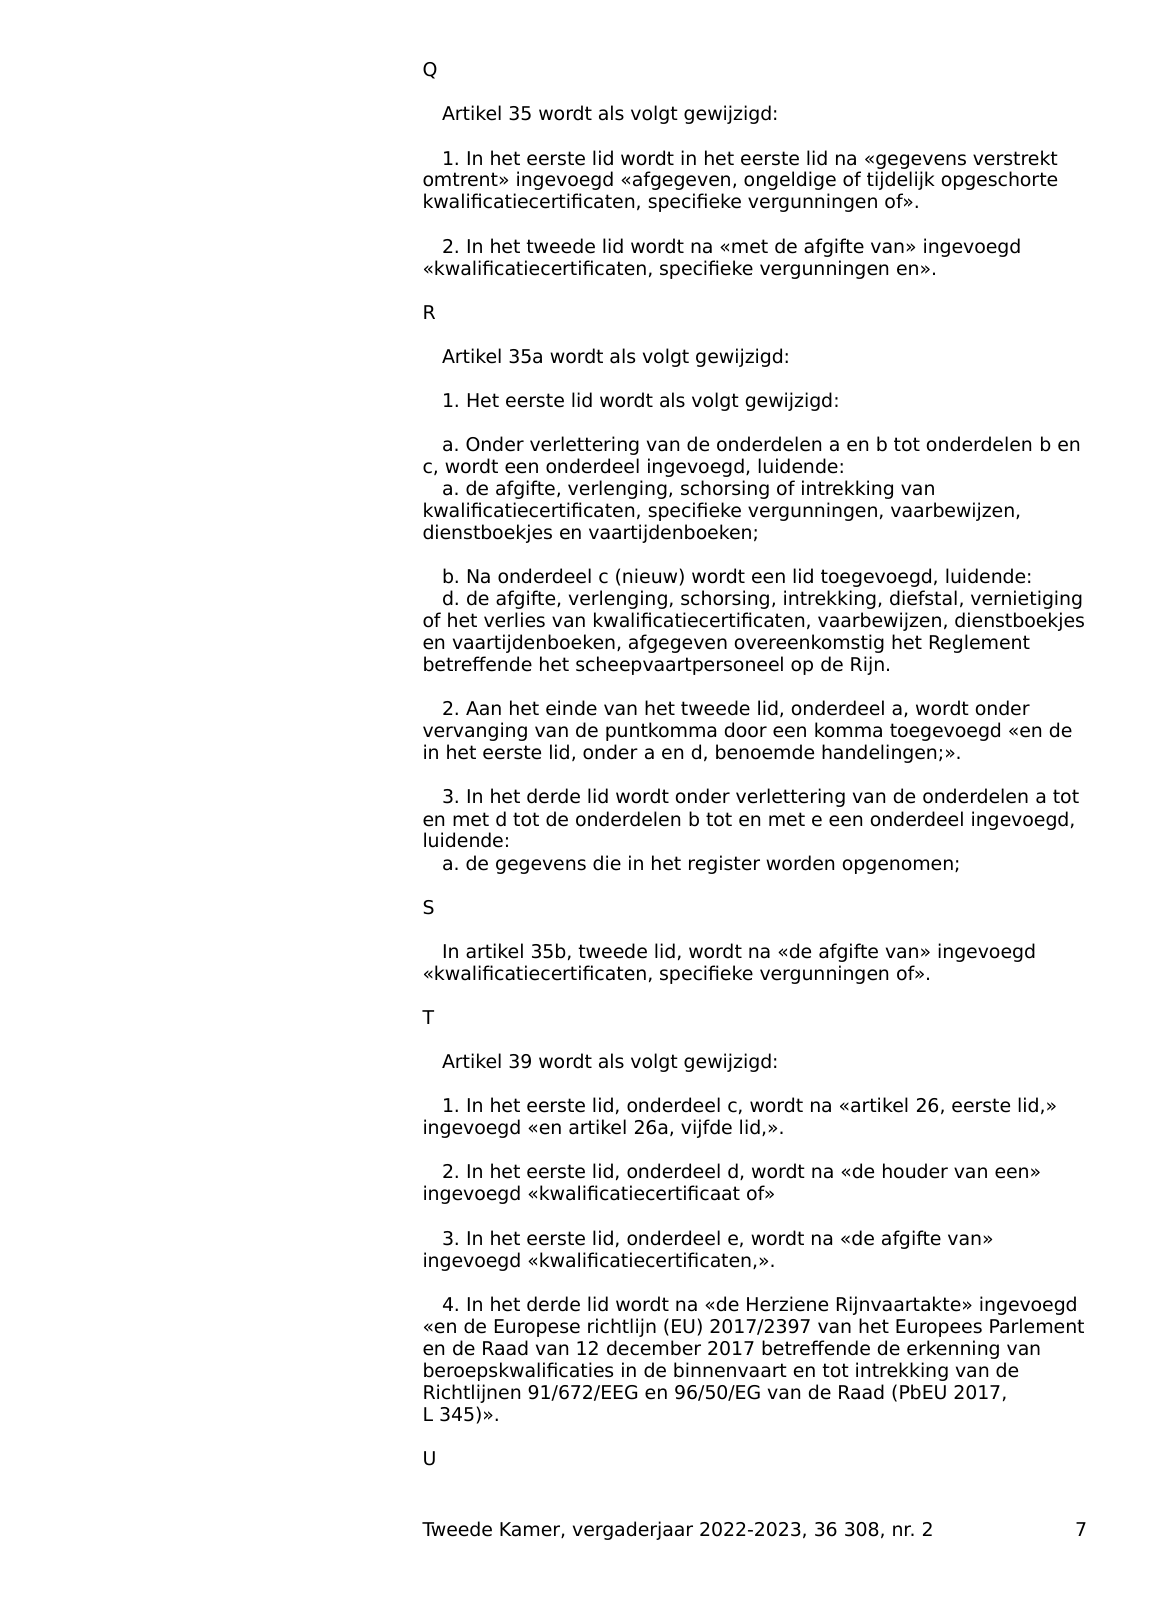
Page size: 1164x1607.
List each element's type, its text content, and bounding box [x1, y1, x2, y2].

text d. de afgifte, verlenging, schorsing, intrekking, diefstal, vernietiging of het verlies van kwalificatiecertificaten, vaarbewijzen, dienstboekjes en vaartijdenboeken, afgegeven overeenkomstig het Reglement betreffende het scheepvaartpersoneel op de Rijn. [422, 588, 1087, 676]
text In artikel 35b, tweede lid, wordt na «de afgifte van» ingevoegd «kwalificatiecertificaten, specifieke vergunningen of». [422, 941, 1087, 985]
text b. Na onderdeel c (nieuw) wordt een lid toegevoegd, luidende: [422, 566, 1087, 588]
text S [422, 897, 1087, 918]
text 1. In het eerste lid wordt in het eerste lid na «gegevens verstrekt omtrent» ingevoegd «afgegeven, ongeldige of tijdelijk opgeschorte kwalificatiecertificaten, specifieke vergunningen of». [422, 147, 1087, 213]
text a. Onder verlettering van de onderdelen a en b tot onderdelen b en c, wordt een onderdeel ingevoegd, luidende: [422, 434, 1087, 478]
text 2. In het tweede lid wordt na «met de afgifte van» ingevoegd «kwalificatiecertificaten, specifieke vergunningen en». [422, 236, 1087, 279]
text U [422, 1448, 1087, 1470]
text 2. In het eerste lid, onderdeel d, wordt na «de houder van een» ingevoegd «kwalificatiecertificaat of» [422, 1161, 1087, 1205]
text 1. Het eerste lid wordt als volgt gewijzigd: [422, 390, 1087, 412]
text 2. Aan het einde van het tweede lid, onderdeel a, wordt onder vervanging van de puntkomma door een komma toegevoegd «en de in het eerste lid, onder a en d, benoemde handelingen;». [422, 698, 1087, 764]
text 3. In het derde lid wordt onder verlettering van de onderdelen a tot en met d tot de onderdelen b tot en met e een onderdeel ingevoegd, luidende: [422, 786, 1087, 852]
text a. de afgifte, verlenging, schorsing of intrekking van kwalificatiecertificaten, specifieke vergunningen, vaarbewijzen, dienstboekjes en vaartijdenboeken; [422, 478, 1087, 544]
text 4. In het derde lid wordt na «de Herziene Rijnvaartakte» ingevoegd «en de Europese richtlijn (EU) 2017/2397 van het Europees Parlement en de Raad van 12 december 2017 betreffende de erkenning van beroepskwalificaties in de binnenvaart en tot intrekking van de Richtlijnen 91/672/EEG en 96/50/EG van de Raad (PbEU 2017, L 345)». [422, 1294, 1087, 1426]
text 3. In het eerste lid, onderdeel e, wordt na «de afgifte van» ingevoegd «kwalificatiecertificaten,». [422, 1227, 1087, 1271]
text a. de gegevens die in het register worden opgenomen; [422, 852, 1087, 874]
text Artikel 35a wordt als volgt gewijzigd: [422, 346, 1087, 368]
text Artikel 35 wordt als volgt gewijzigd: [422, 103, 1087, 125]
text R [422, 302, 1087, 324]
text 1. In het eerste lid, onderdeel c, wordt na «artikel 26, eerste lid,» ingevoegd «en artikel 26a, vijfde lid,». [422, 1095, 1087, 1139]
text Q [422, 59, 1087, 81]
text T [422, 1007, 1087, 1029]
text Artikel 39 wordt als volgt gewijzigd: [422, 1051, 1087, 1073]
